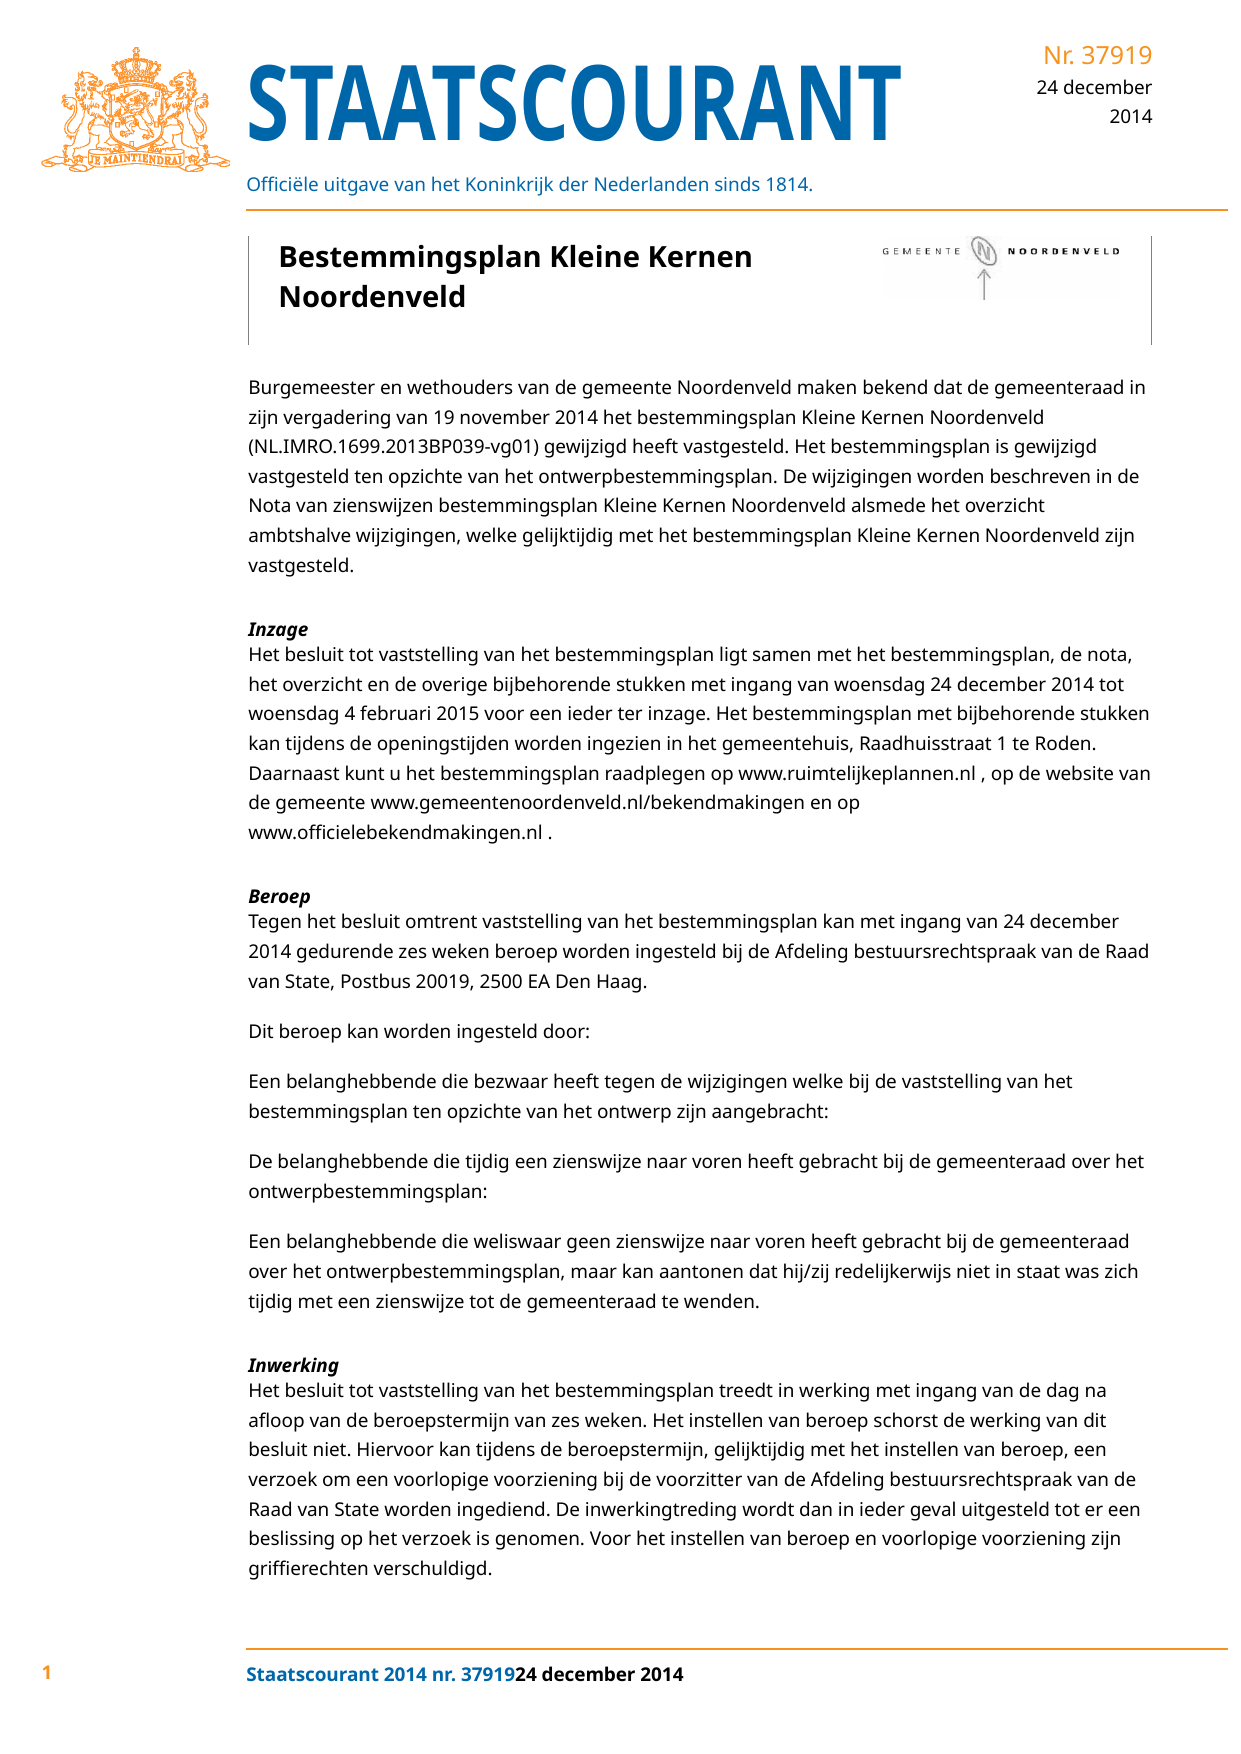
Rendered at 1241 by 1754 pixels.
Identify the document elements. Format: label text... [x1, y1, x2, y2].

text Inwerking [248, 1352, 1152, 1377]
table_header Bestemmingsplan Kleine Kernen Noordenveld [249, 236, 850, 345]
table_header [850, 300, 1151, 345]
table_header [850, 236, 882, 299]
picture [882, 236, 1119, 300]
text Burgemeester en wethouders van de gemeente Noordenveld maken bekend dat de gemeenteraad in zijn vergadering van 19 november 2014 het bestemmingsplan Kleine Kernen Noordenveld (NL.IMRO.1699.2013BP039-vg01) gewijzigd heeft vastgesteld. Het bestemmingsplan is gewijzigd vastgesteld ten opzichte van het ontwerpbestemmingsplan. De wijzigingen worden beschreven in de Nota van zienswijzen bestemmingsplan Kleine Kernen Noordenveld alsmede het overzicht ambtshalve wijzigingen, welke gelijktijdig met het bestemmingsplan Kleine Kernen Noordenveld zijn vastgesteld. [248, 374, 1152, 577]
text Beroep [248, 883, 1152, 909]
text Een belanghebbende die weliswaar geen zienswijze naar voren heeft gebracht bij de gemeenteraad over het ontwerpbestemmingsplan, maar kan aantonen dat hij/zij redelijkerwijs niet in staat was zich tijdig met een zienswijze tot de gemeenteraad te wenden. [248, 1229, 1152, 1313]
text Inzage [248, 616, 1152, 641]
picture [41, 47, 231, 172]
text Een belanghebbende die bezwaar heeft tegen de wijzigingen welke bij de vaststelling van het bestemmingsplan ten opzichte van het ontwerp zijn aangebracht: [248, 1069, 1152, 1124]
text Het besluit tot vaststelling van het bestemmingsplan ligt samen met het bestemmingsplan, de nota, het overzicht en de overige bijbehorende stukken met ingang van woensdag 24 december 2014 tot woensdag 4 februari 2015 voor een ieder ter inzage. Het bestemmingsplan met bijbehorende stukken kan tijdens de openingstijden worden ingezien in het gemeentehuis, Raadhuisstraat 1 te Roden. Daarnaast kunt u het bestemmingsplan raadplegen op www.ruimtelijkeplannen.nl , op de website van de gemeente www.gemeentenoordenveld.nl/bekendmakingen en op www.officielebekendmakingen.nl . [248, 641, 1152, 845]
text De belanghebbende die tijdig een zienswijze naar voren heeft gebracht bij de gemeenteraad over het ontwerpbestemmingsplan: [248, 1149, 1152, 1204]
text Dit beroep kan worden ingesteld door: [248, 1018, 1152, 1044]
text Tegen het besluit omtrent vaststelling van het bestemmingsplan kan met ingang van 24 december 2014 gedurende zes weken beroep worden ingesteld bij de Afdeling bestuursrechtspraak van de Raad van State, Postbus 20019, 2500 EA Den Haag. [248, 909, 1152, 993]
table_header [1119, 236, 1151, 299]
text Het besluit tot vaststelling van het bestemmingsplan treedt in werking met ingang van de dag na afloop van de beroepstermijn van zes weken. Het instellen van beroep schorst de werking van dit besluit niet. Hiervoor kan tijdens de beroepstermijn, gelijktijdig met het instellen van beroep, een verzoek om een voorlopige voorziening bij de voorzitter van de Afdeling bestuursrechtspraak van de Raad van State worden ingediend. De inwerkingtreding wordt dan in ieder geval uitgesteld tot er een beslissing op het verzoek is genomen. Voor het instellen van beroep en voorlopige voorziening zijn griffierechten verschuldigd. [248, 1377, 1152, 1581]
